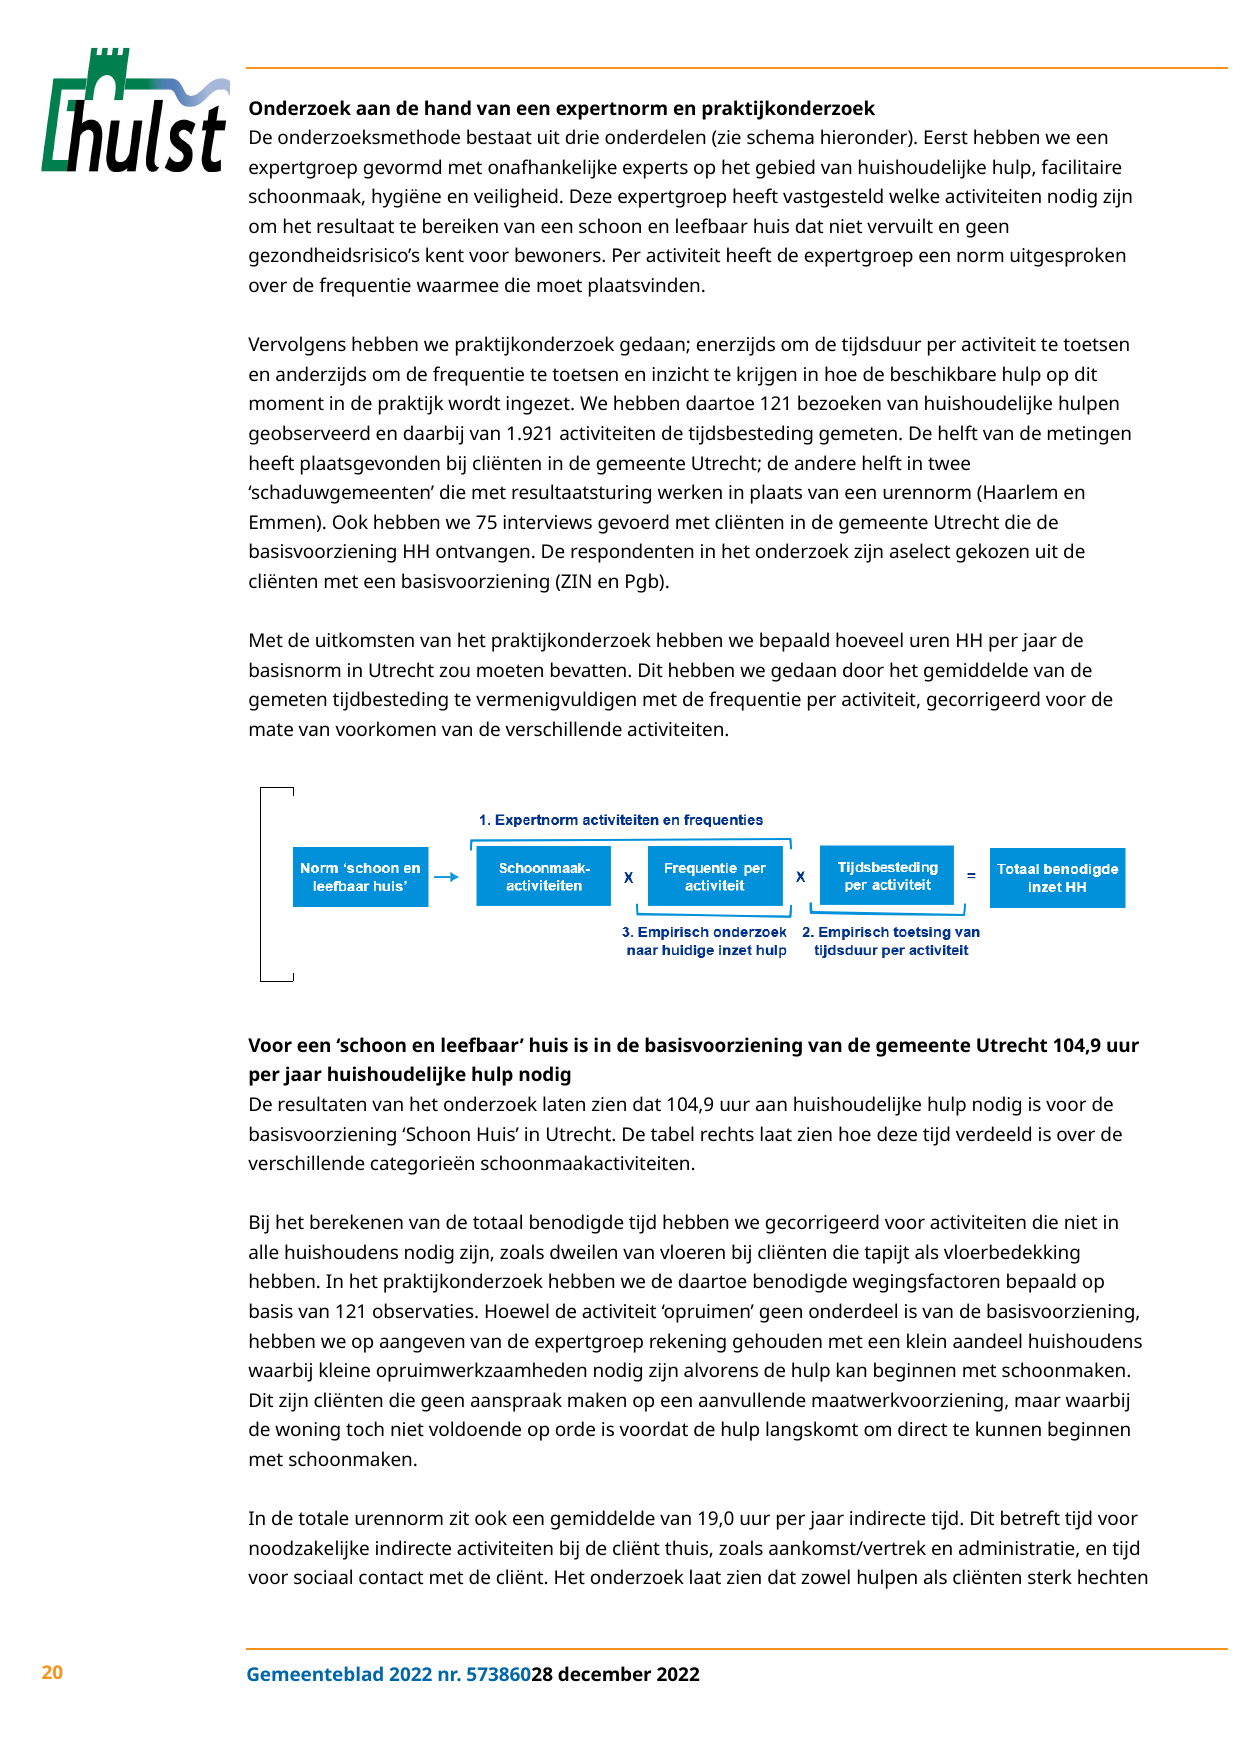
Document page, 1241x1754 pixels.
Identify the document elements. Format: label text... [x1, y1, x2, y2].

text Vervolgens hebben we praktijkonderzoek gedaan; enerzijds om de tijdsduur per activiteit te toetsen en anderzijds om de frequentie te toetsen en inzicht te krijgen in hoe de beschikbare hulp op dit moment in de praktijk wordt ingezet. We hebben daartoe 121 bezoeken van huishoudelijke hulpen geobserveerd en daarbij van 1.921 activiteiten de tijdsbesteding gemeten. De helft van de metingen heeft plaatsgevonden bij cliënten in de gemeente Utrecht; de andere helft in twee ‘schaduwgemeenten’ die met resultaatsturing werken in plaats van een urennorm (Haarlem en Emmen). Ook hebben we 75 interviews gevoerd met cliënten in de gemeente Utrecht die de basisvoorziening HH ontvangen. De respondenten in het onderzoek zijn aselect gekozen uit de cliënten met een basisvoorziening (ZIN en Pgb). [248, 331, 1152, 594]
text Bij het berekenen van de totaal benodigde tijd hebben we gecorrigeerd voor activiteiten die niet in alle huishoudens nodig zijn, zoals dweilen van vloeren bij cliënten die tapijt als vloerbedekking hebben. In het praktijkonderzoek hebben we de daartoe benodigde wegingsfactoren bepaald op basis van 121 observaties. Hoewel de activiteit ‘opruimen’ geen onderdeel is van de basisvoorziening, hebben we op aangeven van de expertgroep rekening gehouden met een klein aandeel huishoudens waarbij kleine opruimwerkzaamheden nodig zijn alvorens de hulp kan beginnen met schoonmaken. Dit zijn cliënten die geen aanspraak maken op een aanvullende maatwerkvoorziening, maar waarbij de woning toch niet voldoende op orde is voordat de hulp langskomt om direct te kunnen beginnen met schoonmaken. [248, 1209, 1152, 1472]
text Voor een ‘schoon en leefbaar’ huis is in de basisvoorziening van de gemeente Utrecht 104,9 uur per jaar huishoudelijke hulp nodig [248, 1032, 1152, 1087]
text In de totale urennorm zit ook een gemiddelde van 19,0 uur per jaar indirecte tijd. Dit betreft tijd voor noodzakelijke indirecte activiteiten bij de cliënt thuis, zoals aankomst/vertrek en administratie, en tijd voor sociaal contact met de cliënt. Het onderzoek laat zien dat zowel hulpen als cliënten sterk hechten [248, 1505, 1152, 1590]
picture [41, 47, 231, 172]
text Met de uitkomsten van het praktijkonderzoek hebben we bepaald hoeveel uren HH per jaar de basisnorm in Utrecht zou moeten bevatten. Dit hebben we gedaan door het gemiddelde van de gemeten tijdbesteding te vermenigvuldigen met de frequentie per activiteit, gecorrigeerd voor de mate van voorkomen van de verschillende activiteiten. [248, 627, 1152, 742]
text Onderzoek aan de hand van een expertnorm en praktijkonderzoek [248, 95, 1152, 121]
text De onderzoeksmethode bestaat uit drie onderdelen (zie schema hieronder). Eerst hebben we een expertgroep gevormd met onafhankelijke experts op het gebied van huishoudelijke hulp, facilitaire schoonmaak, hygiëne en veiligheid. Deze expertgroep heeft vastgesteld welke activiteiten nodig zijn om het resultaat te bereiken van een schoon en leefbaar huis dat niet vervuilt en geen gezondheidsrisico’s kent voor bewoners. Per activiteit heeft de expertgroep een norm uitgesproken over de frequentie waarmee die moet plaatsvinden. [248, 124, 1152, 298]
text De resultaten van het onderzoek laten zien dat 104,9 uur aan huishoudelijke hulp nodig is voor de basisvoorziening ‘Schoon Huis’ in Utrecht. De tabel rechts laat zien hoe deze tijd verdeeld is over de verschillende categorieën schoonmaakactiviteiten. [248, 1091, 1152, 1176]
picture [268, 796, 1173, 973]
